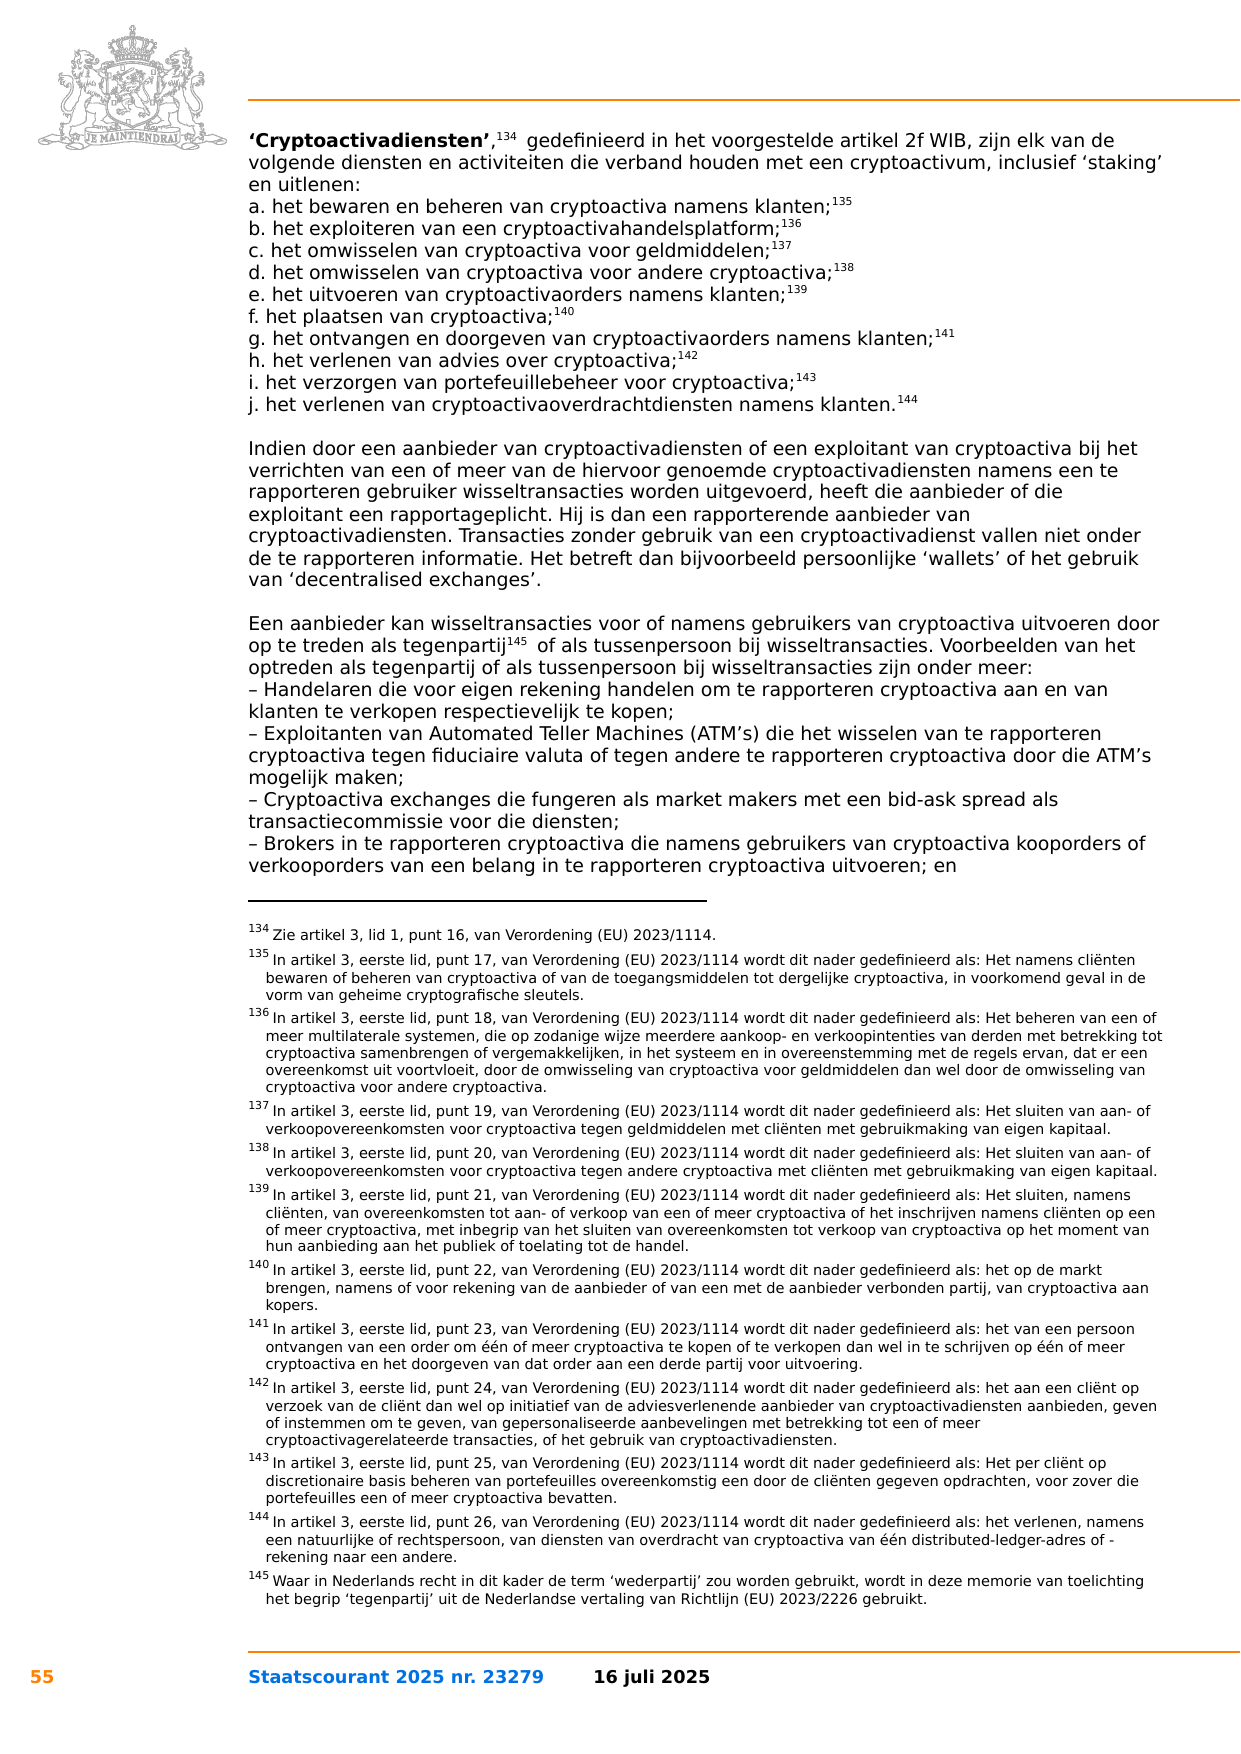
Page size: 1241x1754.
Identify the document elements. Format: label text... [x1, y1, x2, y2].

text In artikel 3, eerste lid, punt 21, van Verordening (EU) 2023/1114 wordt dit nader gedefinieerd als: Het sluiten, namens cliënten, van overeenkomsten tot aan- of verkoop van een of meer cryptoactiva of het inschrijven namens cliënten op een of meer cryptoactiva, met inbegrip van het sluiten van overeenkomsten tot verkoop van cryptoactiva op het moment van hun aanbieding aan het publiek of toelating tot de handel. [248, 1183, 1163, 1255]
text Indien door een aanbieder van cryptoactivadiensten of een exploitant van cryptoactiva bij het verrichten van een of meer van de hiervoor genoemde cryptoactivadiensten namens een te rapporteren gebruiker wisseltransacties worden uitgevoerd, heeft die aanbieder of die exploitant een rapportageplicht. Hij is dan een rapporterende aanbieder van cryptoactivadiensten. Transacties zonder gebruik van een cryptoactivadienst vallen niet onder de te rapporteren informatie. Het betreft dan bijvoorbeeld persoonlijke ‘wallets’ of het gebruik van ‘decentralised exchanges’. [248, 437, 1163, 591]
text ‘Cryptoactivadiensten’, gedefinieerd in het voorgestelde artikel 2f WIB, zijn elk van de volgende diensten en activiteiten die verband houden met een cryptoactivum, inclusief ‘staking’ en uitlenen: [248, 130, 1163, 196]
text c. het omwisselen van cryptoactiva voor geldmiddelen; [248, 240, 1163, 262]
text e. het uitvoeren van cryptoactivaorders namens klanten; [248, 284, 1163, 306]
text b. het exploiteren van een cryptoactivahandelsplatform; [248, 218, 1163, 240]
text h. het verlenen van advies over cryptoactiva; [248, 350, 1163, 372]
text In artikel 3, eerste lid, punt 24, van Verordening (EU) 2023/1114 wordt dit nader gedefinieerd als: het aan een cliënt op verzoek van de cliënt dan wel op initiatief van de adviesverlenende aanbieder van cryptoactivadiensten aanbieden, geven of instemmen om te geven, van gepersonaliseerde aanbevelingen met betrekking tot een of meer cryptoactivagerelateerde transacties, of het gebruik van cryptoactivadiensten. [248, 1376, 1163, 1448]
text In artikel 3, eerste lid, punt 18, van Verordening (EU) 2023/1114 wordt dit nader gedefinieerd als: Het beheren van een of meer multilaterale systemen, die op zodanige wijze meerdere aankoop- en verkoopintenties van derden met betrekking tot cryptoactiva samenbrengen of vergemakkelijken, in het systeem en in overeenstemming met de regels ervan, dat er een overeenkomst uit voortvloeit, door de omwisseling van cryptoactiva voor geldmiddelen dan wel door de omwisseling van cryptoactiva voor andere cryptoactiva. [248, 1006, 1163, 1096]
text In artikel 3, eerste lid, punt 20, van Verordening (EU) 2023/1114 wordt dit nader gedefinieerd als: Het sluiten van aan- of verkoopovereenkomsten voor cryptoactiva tegen andere cryptoactiva met cliënten met gebruikmaking van eigen kapitaal. [248, 1141, 1163, 1180]
text In artikel 3, eerste lid, punt 19, van Verordening (EU) 2023/1114 wordt dit nader gedefinieerd als: Het sluiten van aan- of verkoopovereenkomsten voor cryptoactiva tegen geldmiddelen met cliënten met gebruikmaking van eigen kapitaal. [248, 1099, 1163, 1138]
text – Handelaren die voor eigen rekening handelen om te rapporteren cryptoactiva aan en van klanten te verkopen respectievelijk te kopen; [248, 679, 1163, 723]
text In artikel 3, eerste lid, punt 22, van Verordening (EU) 2023/1114 wordt dit nader gedefinieerd als: het op de markt brengen, namens of voor rekening van de aanbieder of van een met de aanbieder verbonden partij, van cryptoactiva aan kopers. [248, 1258, 1163, 1314]
text f. het plaatsen van cryptoactiva; [248, 306, 1163, 328]
text Een aanbieder kan wisseltransacties voor of namens gebruikers van cryptoactiva uitvoeren door op te treden als tegenpartij of als tussenpersoon bij wisseltransacties. Voorbeelden van het optreden als tegenpartij of als tussenpersoon bij wisseltransacties zijn onder meer: [248, 613, 1163, 679]
text d. het omwisselen van cryptoactiva voor andere cryptoactiva; [248, 262, 1163, 284]
text In artikel 3, eerste lid, punt 17, van Verordening (EU) 2023/1114 wordt dit nader gedefinieerd als: Het namens cliënten bewaren of beheren van cryptoactiva of van de toegangsmiddelen tot dergelijke cryptoactiva, in voorkomend geval in de vorm van geheime cryptografische sleutels. [248, 948, 1163, 1003]
text – Exploitanten van Automated Teller Machines (ATM’s) die het wisselen van te rapporteren cryptoactiva tegen fiduciaire valuta of tegen andere te rapporteren cryptoactiva door die ATM’s mogelijk maken; [248, 723, 1163, 789]
text In artikel 3, eerste lid, punt 23, van Verordening (EU) 2023/1114 wordt dit nader gedefinieerd als: het van een persoon ontvangen van een order om één of meer cryptoactiva te kopen of te verkopen dan wel in te schrijven op één of meer cryptoactiva en het doorgeven van dat order aan een derde partij voor uitvoering. [248, 1317, 1163, 1373]
text i. het verzorgen van portefeuillebeheer voor cryptoactiva; [248, 372, 1163, 394]
text In artikel 3, eerste lid, punt 26, van Verordening (EU) 2023/1114 wordt dit nader gedefinieerd als: het verlenen, namens een natuurlijke of rechtspersoon, van diensten van overdracht van cryptoactiva van één distributed-ledger-adres of -rekening naar een andere. [248, 1510, 1163, 1566]
text – Brokers in te rapporteren cryptoactiva die namens gebruikers van cryptoactiva kooporders of verkooporders van een belang in te rapporteren cryptoactiva uitvoeren; en [248, 833, 1163, 877]
text g. het ontvangen en doorgeven van cryptoactivaorders namens klanten; [248, 328, 1163, 350]
picture [38, 25, 227, 150]
text a. het bewaren en beheren van cryptoactiva namens klanten; [248, 196, 1163, 218]
text Waar in Nederlands recht in dit kader de term ‘wederpartij’ zou worden gebruikt, wordt in deze memorie van toelichting het begrip ‘tegenpartij’ uit de Nederlandse vertaling van Richtlijn (EU) 2023/2226 gebruikt. [248, 1569, 1163, 1608]
text – Cryptoactiva exchanges die fungeren als market makers met een bid-ask spread als transactiecommissie voor die diensten; [248, 789, 1163, 833]
text j. het verlenen van cryptoactivaoverdrachtdiensten namens klanten. [248, 394, 1163, 416]
text Zie artikel 3, lid 1, punt 16, van Verordening (EU) 2023/1114. [248, 923, 1163, 945]
text In artikel 3, eerste lid, punt 25, van Verordening (EU) 2023/1114 wordt dit nader gedefinieerd als: Het per cliënt op discretionaire basis beheren van portefeuilles overeenkomstig een door de cliënten gegeven opdrachten, voor zover die portefeuilles een of meer cryptoactiva bevatten. [248, 1451, 1163, 1507]
